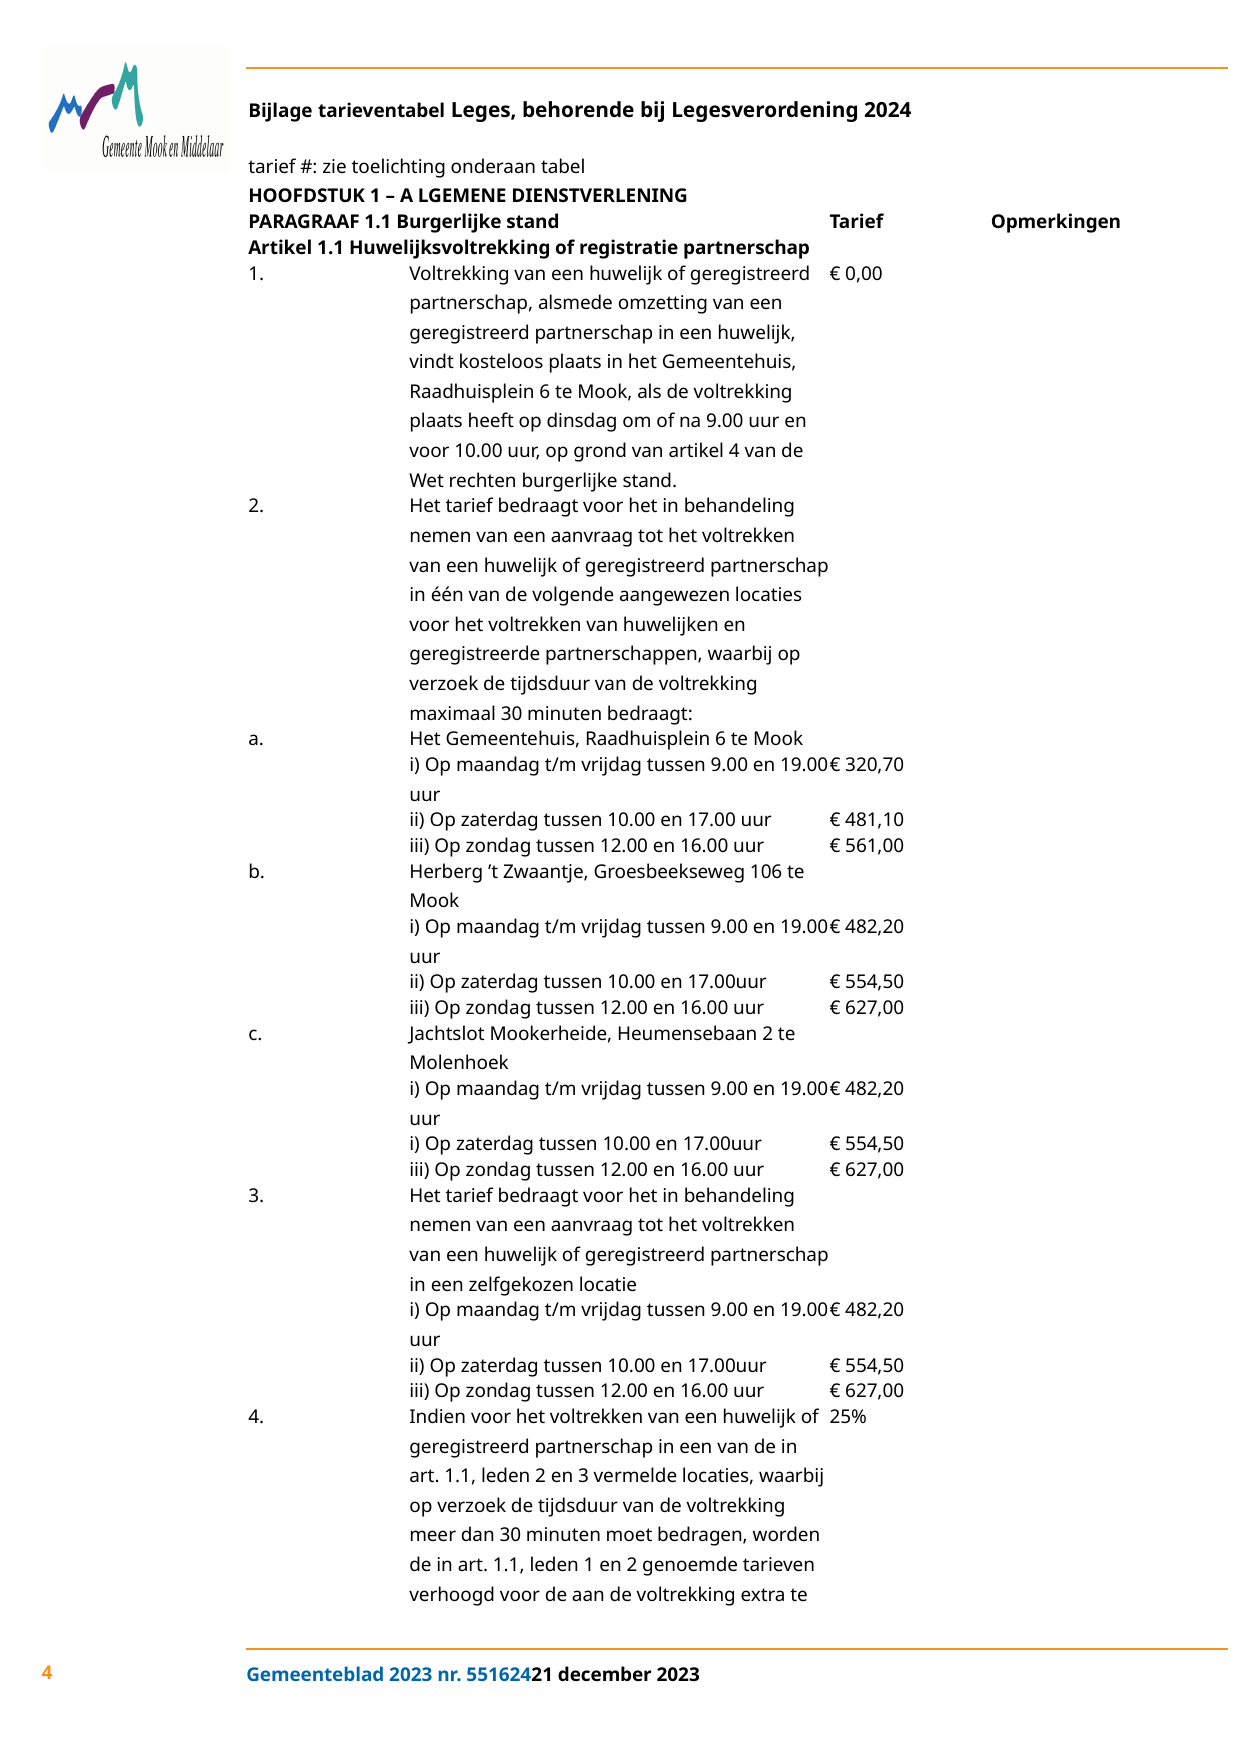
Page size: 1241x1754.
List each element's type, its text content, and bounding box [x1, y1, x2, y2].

table_cell Voltrekking van een huwelijk of geregistreerd partnerschap, alsmede omzetting van een geregistreerd partnerschap in een huwelijk, vindt kosteloos plaats in het Gemeentehuis, Raadhuisplein 6 te Mook, als de voltrekking plaats heeft op dinsdag om of na 9.00 uur en voor 10.00 uur, op grond van artikel 4 van de Wet rechten burgerlijke stand. [409, 260, 829, 493]
table_cell € 627,00 [829, 1156, 991, 1182]
table_cell [829, 493, 991, 725]
table_cell PARAGRAAF 1.1 Burgerlijke stand [248, 208, 829, 234]
table_cell [991, 832, 1152, 858]
table_cell [991, 969, 1152, 994]
table_cell [829, 1020, 991, 1075]
table_cell Indien voor het voltrekken van een huwelijk of geregistreerd partnerschap in een van de in art. 1.1, leden 2 en 3 vermelde locaties, waarbij op verzoek de tijdsduur van de voltrekking meer dan 30 minuten moet bedragen, worden de in art. 1.1, leden 1 en 2 genoemde tarieven verhoogd voor de aan de voltrekking extra te [409, 1403, 829, 1607]
table_cell € 554,50 [829, 969, 991, 994]
table_cell Het tarief bedraagt voor het in behandeling nemen van een aanvraag tot het voltrekken van een huwelijk of geregistreerd partnerschap in een zelfgekozen locatie [409, 1182, 829, 1297]
table_cell [991, 1156, 1152, 1182]
table_cell [991, 260, 1152, 493]
table_cell [991, 858, 1152, 913]
table_cell c. [248, 1020, 409, 1075]
table_cell [829, 1182, 991, 1297]
table_header HOOFDSTUK 1 – A LGEMENE DIENSTVERLENING [248, 183, 1152, 208]
table_cell [991, 806, 1152, 832]
table_cell [991, 493, 1152, 725]
table_cell Herberg ’t Zwaantje, Groesbeekseweg 106 te Mook [409, 858, 829, 913]
table_cell i) Op maandag t/m vrijdag tussen 9.00 en 19.00 uur [409, 751, 829, 806]
table_cell [991, 751, 1152, 806]
table_cell € 554,50 [829, 1131, 991, 1156]
table_cell [248, 994, 409, 1020]
table_cell € 554,50 [829, 1352, 991, 1378]
table_cell [991, 1020, 1152, 1075]
table_cell [991, 1378, 1152, 1403]
table_cell [991, 1297, 1152, 1352]
table_cell [991, 913, 1152, 968]
table_cell Tarief [829, 208, 991, 234]
table_cell ii) Op zaterdag tussen 10.00 en 17.00 uur [409, 806, 829, 832]
table_cell [248, 806, 409, 832]
table_cell € 627,00 [829, 1378, 991, 1403]
table_cell [829, 858, 991, 913]
table_cell Het Gemeentehuis, Raadhuisplein 6 te Mook [409, 725, 829, 751]
table_cell [248, 832, 409, 858]
table_cell € 561,00 [829, 832, 991, 858]
table_cell i) Op maandag t/m vrijdag tussen 9.00 en 19.00 uur [409, 1297, 829, 1352]
table_cell ii) Op zaterdag tussen 10.00 en 17.00uur [409, 969, 829, 994]
table_cell b. [248, 858, 409, 913]
table_cell [248, 969, 409, 994]
table_cell 25% [829, 1403, 991, 1607]
table_cell [991, 1075, 1152, 1131]
table_cell i) Op maandag t/m vrijdag tussen 9.00 en 19.00 uur [409, 1075, 829, 1131]
table_cell € 627,00 [829, 994, 991, 1020]
table_cell 2. [248, 493, 409, 725]
table_cell iii) Op zondag tussen 12.00 en 16.00 uur [409, 994, 829, 1020]
table_cell [991, 1352, 1152, 1378]
table_cell iii) Op zondag tussen 12.00 en 16.00 uur [409, 1156, 829, 1182]
table_cell € 482,20 [829, 1075, 991, 1131]
table_cell [991, 1131, 1152, 1156]
table_cell [991, 994, 1152, 1020]
table_cell € 0,00 [829, 260, 991, 493]
table_cell € 320,70 [829, 751, 991, 806]
table_cell a. [248, 725, 409, 751]
table_cell [991, 725, 1152, 751]
table_cell € 482,20 [829, 913, 991, 968]
text Bijlage tarieventabel Leges, behorende bij Legesverordening 2024 [248, 95, 1152, 123]
table_cell [248, 913, 409, 968]
table_cell 4. [248, 1403, 409, 1607]
table_cell € 481,10 [829, 806, 991, 832]
table_cell Opmerkingen [991, 208, 1152, 234]
table_cell iii) Op zondag tussen 12.00 en 16.00 uur [409, 832, 829, 858]
table_cell [248, 1378, 409, 1403]
table_cell 3. [248, 1182, 409, 1297]
table_cell i) Op maandag t/m vrijdag tussen 9.00 en 19.00 uur [409, 913, 829, 968]
table_cell Artikel 1.1 Huwelijksvoltrekking of registratie partnerschap [248, 234, 1152, 260]
table_cell [248, 1131, 409, 1156]
table_cell 1. [248, 260, 409, 493]
table_cell i) Op zaterdag tussen 10.00 en 17.00uur [409, 1131, 829, 1156]
text tarief #: zie toelichting onderaan tabel [248, 153, 1152, 179]
table_cell [248, 1075, 409, 1131]
table_cell [991, 1403, 1152, 1607]
picture [41, 47, 231, 172]
table_cell ii) Op zaterdag tussen 10.00 en 17.00uur [409, 1352, 829, 1378]
table_cell [248, 751, 409, 806]
table_cell Jachtslot Mookerheide, Heumensebaan 2 te Molenhoek [409, 1020, 829, 1075]
table_cell iii) Op zondag tussen 12.00 en 16.00 uur [409, 1378, 829, 1403]
table_cell [248, 1352, 409, 1378]
table_cell Het tarief bedraagt voor het in behandeling nemen van een aanvraag tot het voltrekken van een huwelijk of geregistreerd partnerschap in één van de volgende aangewezen locaties voor het voltrekken van huwelijken en geregistreerde partnerschappen, waarbij op verzoek de tijdsduur van de voltrekking maximaal 30 minuten bedraagt: [409, 493, 829, 725]
table_cell [248, 1156, 409, 1182]
table_cell [829, 725, 991, 751]
table_cell [991, 1182, 1152, 1297]
table_cell [248, 1297, 409, 1352]
table_cell € 482,20 [829, 1297, 991, 1352]
